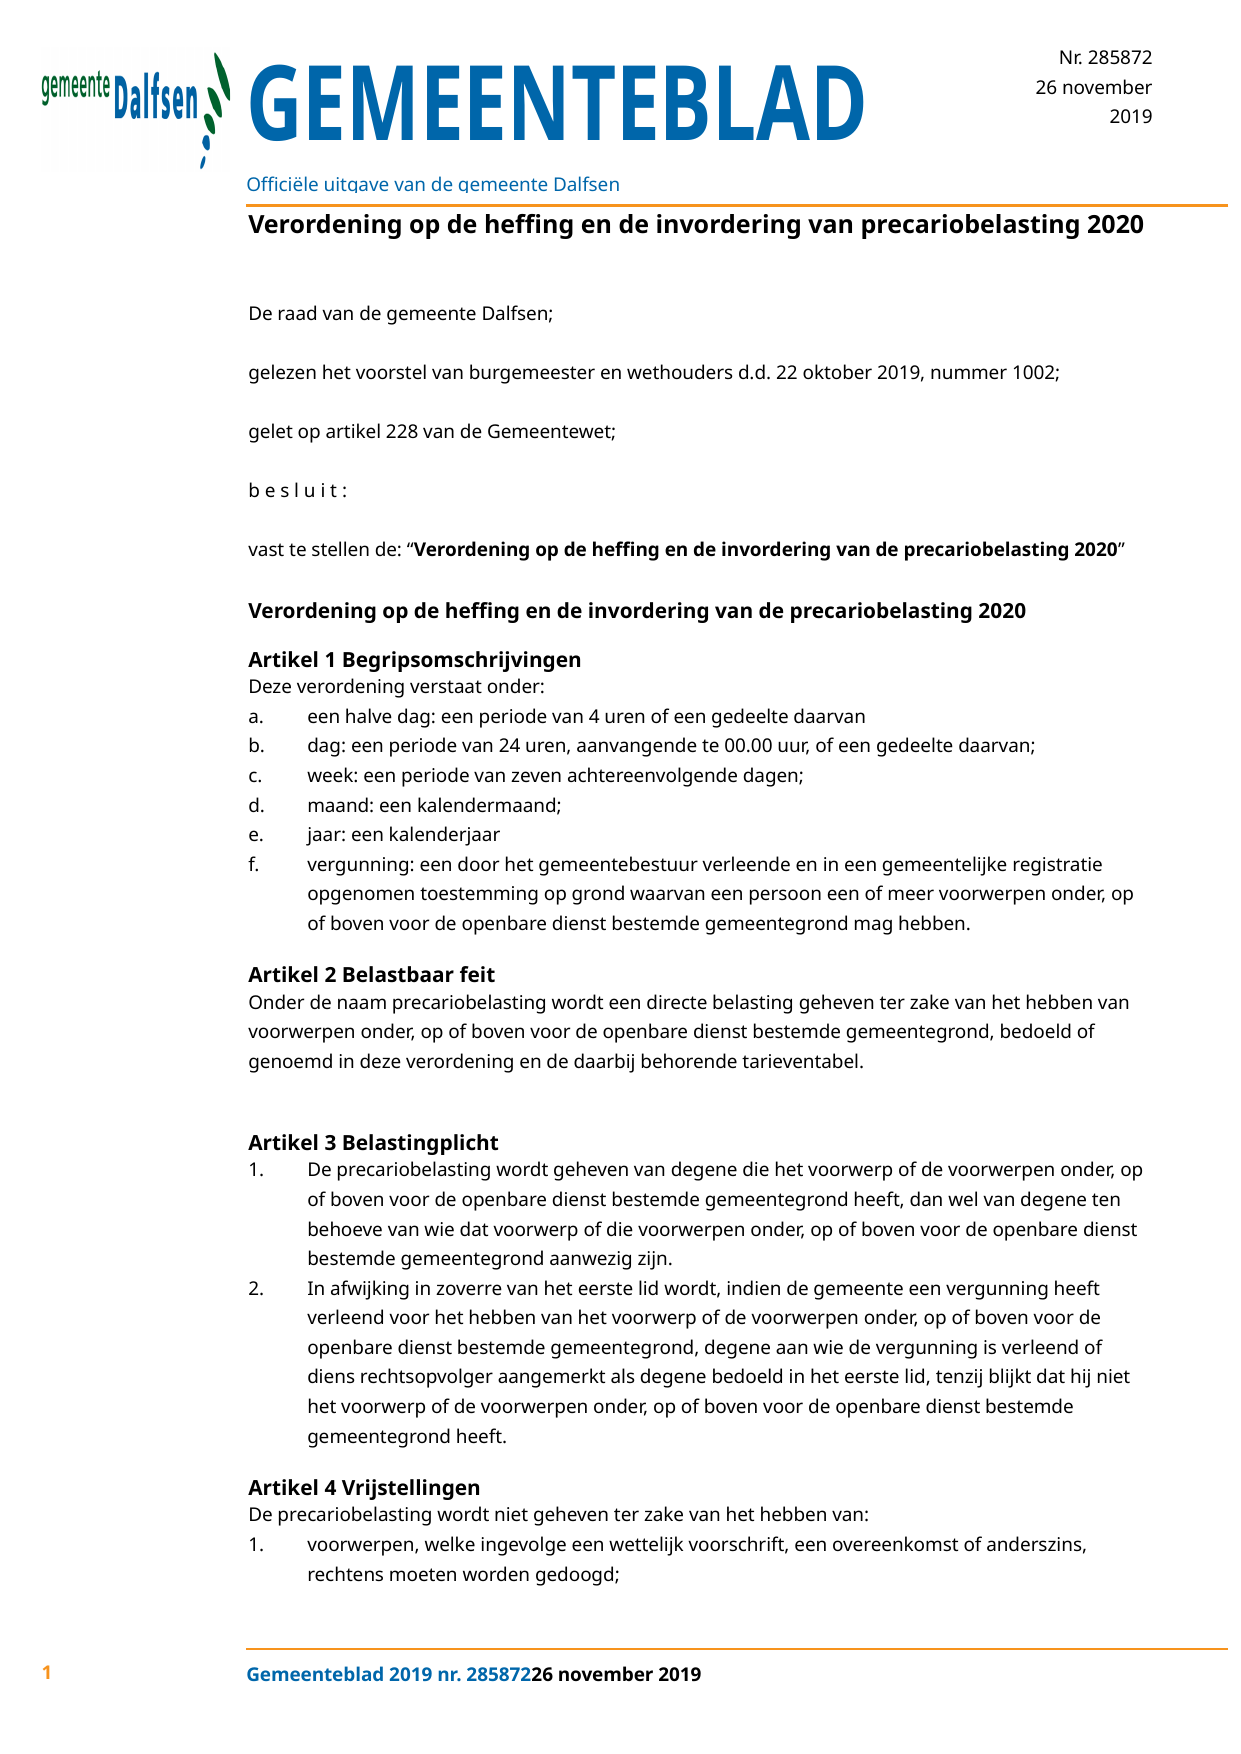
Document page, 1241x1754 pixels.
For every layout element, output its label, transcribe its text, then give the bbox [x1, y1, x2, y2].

text gelezen het voorstel van burgemeester en wethouders d.d. 22 oktober 2019, nummer 1002; [248, 359, 1152, 385]
list dag: een periode van 24 uren, aanvangende te 00.00 uur, of een gedeelte daarvan; [248, 733, 1152, 758]
text Artikel 4 Vrijstellingen [248, 1473, 1152, 1502]
picture [41, 47, 231, 172]
text De raad van de gemeente Dalfsen; [248, 300, 1152, 326]
text Verordening op de heffing en de invordering van de precariobelasting 2020 [248, 596, 1152, 624]
list week: een periode van zeven achtereenvolgende dagen; [248, 762, 1152, 788]
text Artikel 2 Belastbaar feit [248, 961, 1152, 989]
list De precariobelasting wordt geheven van degene die het voorwerp of de voorwerpen onder, op of boven voor de openbare dienst bestemde gemeentegrond heeft, dan wel van degene ten behoeve van wie dat voorwerp of die voorwerpen onder, op of boven voor de openbare dienst bestemde gemeentegrond aanwezig zijn. [248, 1157, 1152, 1271]
list vergunning: een door het gemeentebestuur verleende en in een gemeentelijke registratie opgenomen toestemming op grond waarvan een persoon een of meer voorwerpen onder, op of boven voor de openbare dienst bestemde gemeentegrond mag hebben. [248, 851, 1152, 936]
text Deze verordening verstaat onder: [248, 673, 1152, 699]
text Onder de naam precariobelasting wordt een directe belasting geheven ter zake van het hebben van voorwerpen onder, op of boven voor de openbare dienst bestemde gemeentegrond, bedoeld of genoemd in deze verordening en de daarbij behorende tarieventabel. [248, 989, 1152, 1074]
text Artikel 1 Begripsomschrijvingen [248, 645, 1152, 673]
list In afwijking in zoverre van het eerste lid wordt, indien de gemeente een vergunning heeft verleend voor het hebben van het voorwerp of de voorwerpen onder, op of boven voor de openbare dienst bestemde gemeentegrond, degene aan wie de vergunning is verleend of diens rechtsopvolger aangemerkt als degene bedoeld in het eerste lid, tenzij blijkt dat hij niet het voorwerp of de voorwerpen onder, op of boven voor de openbare dienst bestemde gemeentegrond heeft. [248, 1275, 1152, 1448]
list een halve dag: een periode van 4 uren of een gedeelte daarvan [248, 703, 1152, 729]
list maand: een kalendermaand; [248, 792, 1152, 817]
text De precariobelasting wordt niet geheven ter zake van het hebben van: [248, 1502, 1152, 1527]
text vast te stellen de: “Verordening op de heffing en de invordering van de precariobelasting 2020” [248, 537, 1152, 562]
list jaar: een kalenderjaar [248, 821, 1152, 847]
text Verordening op de heffing en de invordering van precariobelasting 2020 [248, 207, 1152, 241]
text gelet op artikel 228 van de Gemeentewet; [248, 418, 1152, 444]
text b e s l u i t : [248, 477, 1152, 503]
text Artikel 3 Belastingplicht [248, 1128, 1152, 1157]
list voorwerpen, welke ingevolge een wettelijk voorschrift, een overeenkomst of anderszins, rechtens moeten worden gedoogd; [248, 1531, 1152, 1587]
